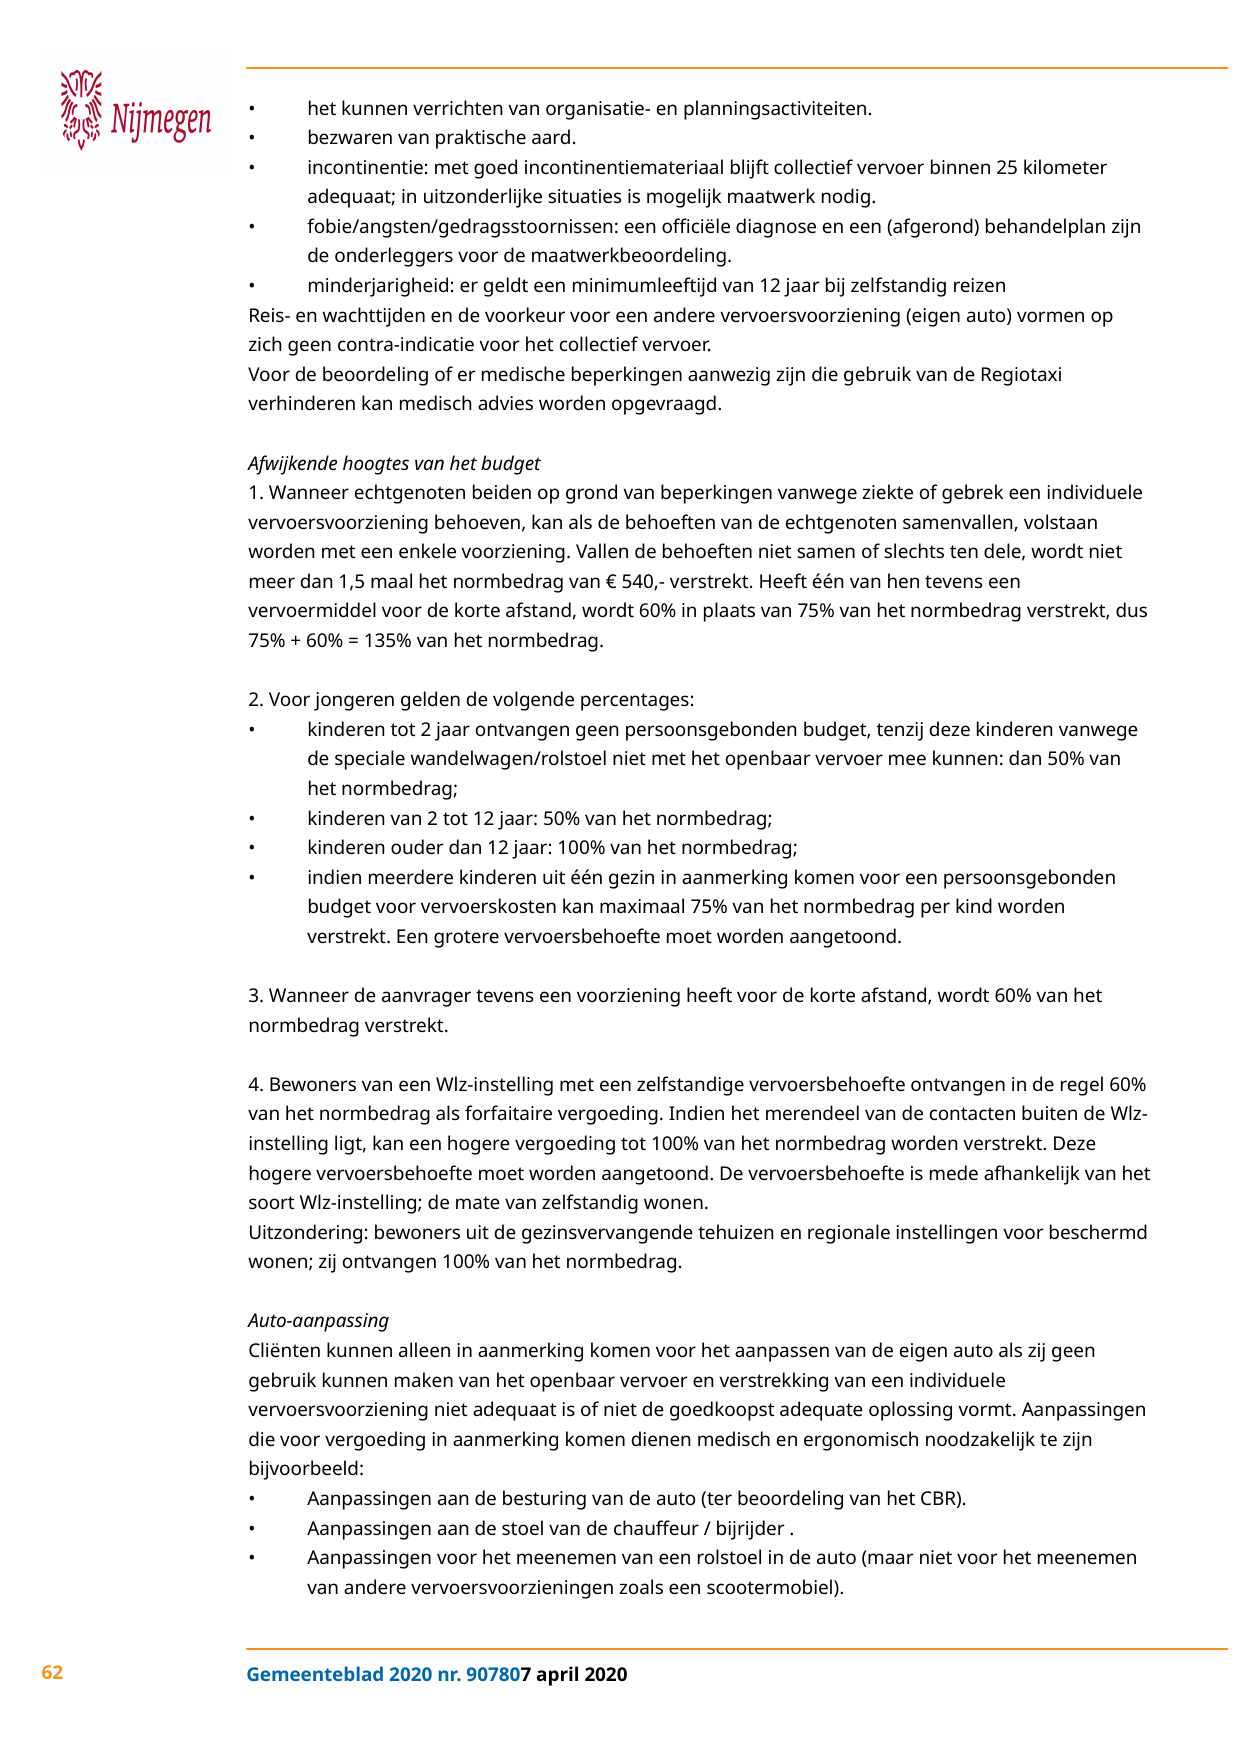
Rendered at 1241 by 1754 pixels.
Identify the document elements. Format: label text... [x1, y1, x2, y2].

text 3. Wanneer de aanvrager tevens een voorziening heeft voor de korte afstand, wordt 60% van het normbedrag verstrekt. [248, 982, 1152, 1038]
list fobie/angsten/gedragsstoornissen: een officiële diagnose en een (afgerond) behandelplan zijn de onderleggers voor de maatwerkbeoordeling. [248, 213, 1152, 268]
text 2. Voor jongeren gelden de volgende percentages: [248, 686, 1152, 712]
list minderjarigheid: er geldt een minimumleeftijd van 12 jaar bij zelfstandig reizen [248, 272, 1152, 298]
text Reis- en wachttijden en de voorkeur voor een andere vervoersvoorziening (eigen auto) vormen op zich geen contra-indicatie voor het collectief vervoer. [248, 302, 1152, 357]
text Auto-aanpassing [248, 1308, 1152, 1333]
text 1. Wanneer echtgenoten beiden op grond van beperkingen vanwege ziekte of gebrek een individuele vervoersvoorziening behoeven, kan als de behoeften van de echtgenoten samenvallen, volstaan worden met een enkele voorziening. Vallen de behoeften niet samen of slechts ten dele, wordt niet meer dan 1,5 maal het normbedrag van € 540,- verstrekt. Heeft één van hen tevens een vervoermiddel voor de korte afstand, wordt 60% in plaats van 75% van het normbedrag verstrekt, dus 75% + 60% = 135% van het normbedrag. [248, 479, 1152, 653]
list kinderen van 2 tot 12 jaar: 50% van het normbedrag; [248, 805, 1152, 831]
list indien meerdere kinderen uit één gezin in aanmerking komen voor een persoonsgebonden budget voor vervoerskosten kan maximaal 75% van het normbedrag per kind worden verstrekt. Een grotere vervoersbehoefte moet worden aangetoond. [248, 864, 1152, 949]
text Afwijkende hoogtes van het budget [248, 450, 1152, 476]
picture [41, 47, 231, 172]
list Aanpassingen aan de stoel van de chauffeur / bijrijder . [248, 1515, 1152, 1541]
text Cliënten kunnen alleen in aanmerking komen voor het aanpassen van de eigen auto als zij geen gebruik kunnen maken van het openbaar vervoer en verstrekking van een individuele vervoersvoorziening niet adequaat is of niet de goedkoopst adequate oplossing vormt. Aanpassingen die voor vergoeding in aanmerking komen dienen medisch en ergonomisch noodzakelijk te zijn bijvoorbeeld: [248, 1337, 1152, 1481]
list bezwaren van praktische aard. [248, 124, 1152, 150]
list Aanpassingen aan de besturing van de auto (ter beoordeling van het CBR). [248, 1485, 1152, 1511]
list het kunnen verrichten van organisatie- en planningsactiviteiten. [248, 95, 1152, 121]
list incontinentie: met goed incontinentiemateriaal blijft collectief vervoer binnen 25 kilometer adequaat; in uitzonderlijke situaties is mogelijk maatwerk nodig. [248, 154, 1152, 209]
list Aanpassingen voor het meenemen van een rolstoel in de auto (maar niet voor het meenemen van andere vervoersvoorzieningen zoals een scootermobiel). [248, 1544, 1152, 1600]
text Voor de beoordeling of er medische beperkingen aanwezig zijn die gebruik van de Regiotaxi verhinderen kan medisch advies worden opgevraagd. [248, 361, 1152, 416]
text Uitzondering: bewoners uit de gezinsvervangende tehuizen en regionale instellingen voor beschermd wonen; zij ontvangen 100% van het normbedrag. [248, 1219, 1152, 1274]
text 4. Bewoners van een Wlz-instelling met een zelfstandige vervoersbehoefte ontvangen in de regel 60% van het normbedrag als forfaitaire vergoeding. Indien het merendeel van de contacten buiten de Wlz-instelling ligt, kan een hogere vergoeding tot 100% van het normbedrag worden verstrekt. Deze hogere vervoersbehoefte moet worden aangetoond. De vervoersbehoefte is mede afhankelijk van het soort Wlz-instelling; de mate van zelfstandig wonen. [248, 1071, 1152, 1215]
list kinderen ouder dan 12 jaar: 100% van het normbedrag; [248, 834, 1152, 860]
list kinderen tot 2 jaar ontvangen geen persoonsgebonden budget, tenzij deze kinderen vanwege de speciale wandelwagen/rolstoel niet met het openbaar vervoer mee kunnen: dan 50% van het normbedrag; [248, 716, 1152, 801]
